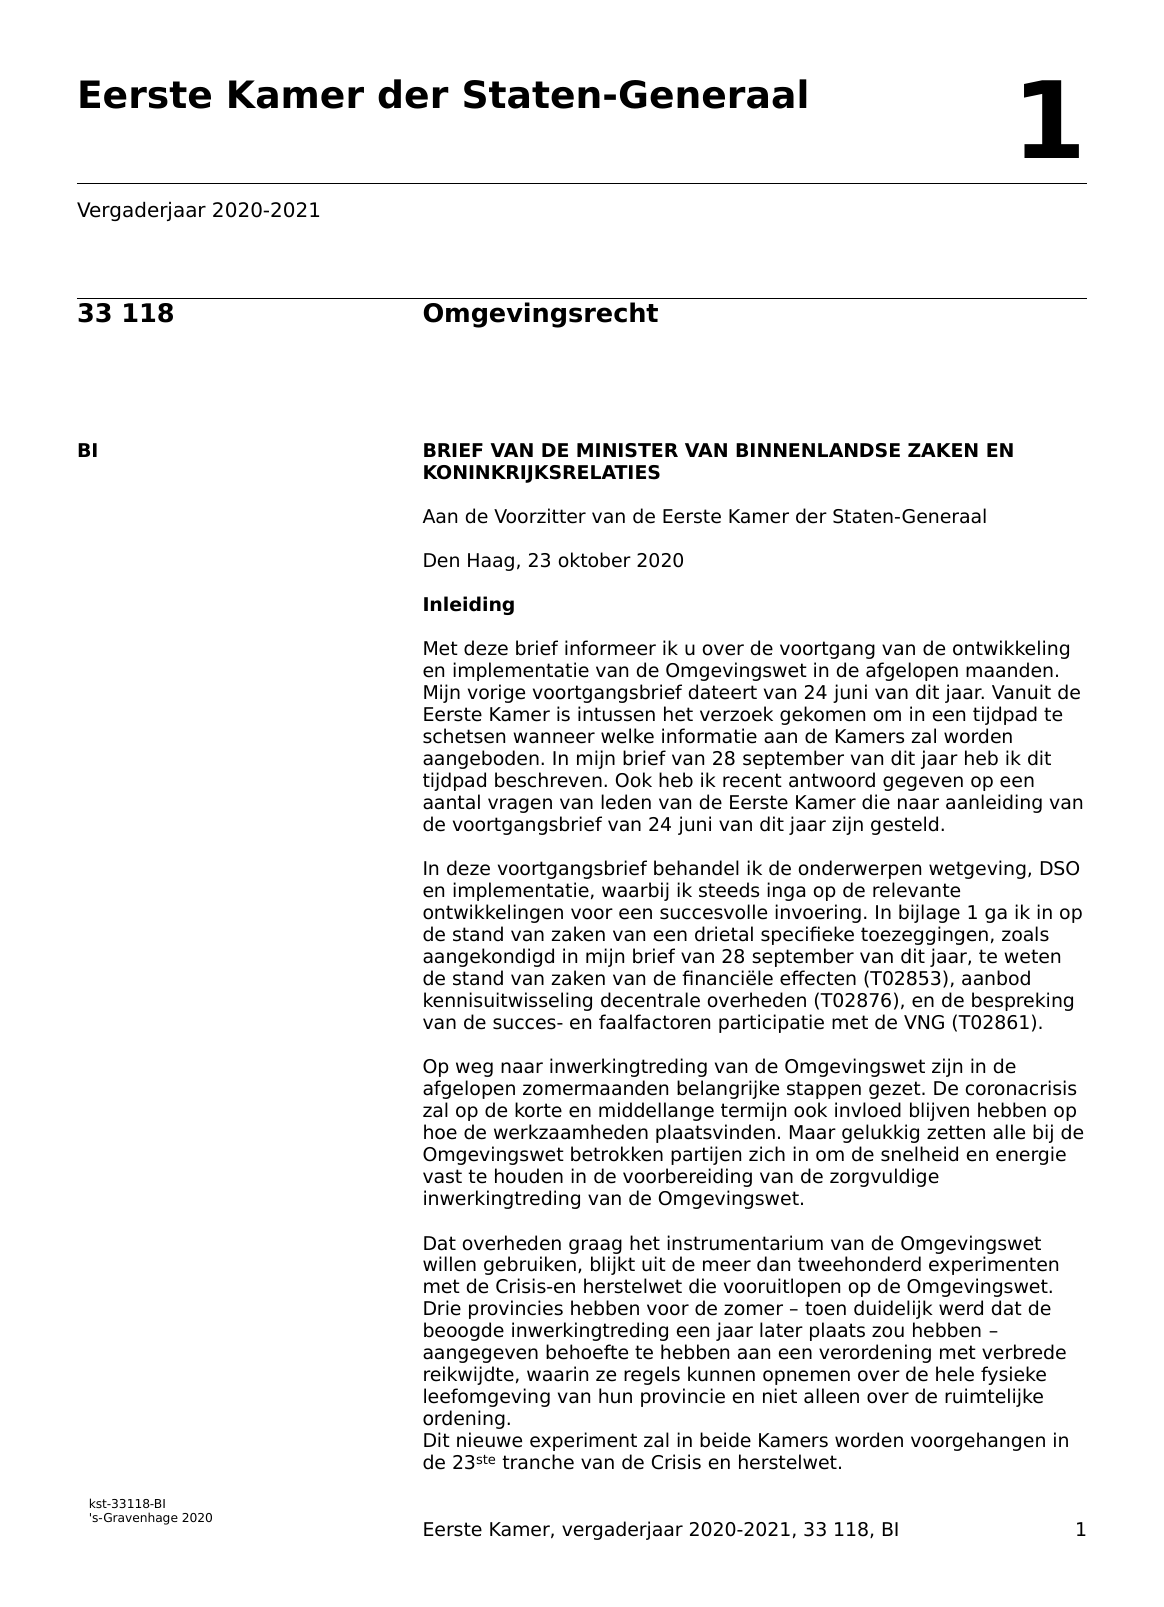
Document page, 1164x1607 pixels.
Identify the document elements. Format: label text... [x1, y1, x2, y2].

text Aan de Voorzitter van de Eerste Kamer der Staten-Generaal [422, 506, 1087, 528]
text Dat overheden graag het instrumentarium van de Omgevingswet willen gebruiken, blijkt uit de meer dan tweehonderd experimenten met de Crisis-en herstelwet die vooruitlopen op de Omgevingswet. Drie provincies hebben voor de zomer – toen duidelijk werd dat de beoogde inwerkingtreding een jaar later plaats zou hebben – aangegeven behoefte te hebben aan een verordening met verbrede reikwijdte, waarin ze regels kunnen opnemen over de hele fysieke leefomgeving van hun provincie en niet alleen over de ruimtelijke ordening. [422, 1232, 1087, 1430]
text In deze voortgangsbrief behandel ik de onderwerpen wetgeving, DSO en implementatie, waarbij ik steeds inga op de relevante ontwikkelingen voor een succesvolle invoering. In bijlage 1 ga ik in op de stand van zaken van een drietal specifieke toezeggingen, zoals aangekondigd in mijn brief van 28 september van dit jaar, te weten de stand van zaken van de financiële effecten (T02853), aanbod kennisuitwisseling decentrale overheden (T02876), en de bespreking van de succes- en faalfactoren participatie met de VNG (T02861). [422, 858, 1087, 1034]
text Den Haag, 23 oktober 2020 [422, 550, 1087, 572]
subtitle BI BRIEF VAN DE MINISTER VAN BINNENLANDSE ZAKEN EN KONINKRIJKSRELATIES [77, 440, 1087, 484]
text kst-33118-BI [88, 1497, 323, 1511]
text Op weg naar inwerkingtreding van de Omgevingswet zijn in de afgelopen zomermaanden belangrijke stappen gezet. De coronacrisis zal op de korte en middellange termijn ook invloed blijven hebben op hoe de werkzaamheden plaatsvinden. Maar gelukkig zetten alle bij de Omgevingswet betrokken partijen zich in om de snelheid en energie vast te houden in de voorbereiding van de zorgvuldige inwerkingtreding van de Omgevingswet. [422, 1056, 1087, 1210]
text Dit nieuwe experiment zal in beide Kamers worden voorgehangen in de 23ste tranche van de Crisis en herstelwet. [422, 1430, 1087, 1474]
subtitle 33 118 Omgevingsrecht [77, 299, 1087, 329]
table_cell Vergaderjaar 2020-2021 [77, 184, 1087, 298]
subtitle Inleiding [422, 594, 1087, 616]
text Met deze brief informeer ik u over de voortgang van de ontwikkeling en implementatie van de Omgevingswet in de afgelopen maanden. Mijn vorige voortgangsbrief dateert van 24 juni van dit jaar. Vanuit de Eerste Kamer is intussen het verzoek gekomen om in een tijdpad te schetsen wanneer welke informatie aan de Kamers zal worden aangeboden. In mijn brief van 28 september van dit jaar heb ik dit tijdpad beschreven. Ook heb ik recent antwoord gegeven op een aantal vragen van leden van de Eerste Kamer die naar aanleiding van de voortgangsbrief van 24 juni van dit jaar zijn gesteld. [422, 638, 1087, 836]
text 's-Gravenhage 2020 [88, 1511, 323, 1525]
table_header Eerste Kamer der Staten-Generaal [77, 59, 886, 183]
table_header 1 [886, 59, 1087, 183]
